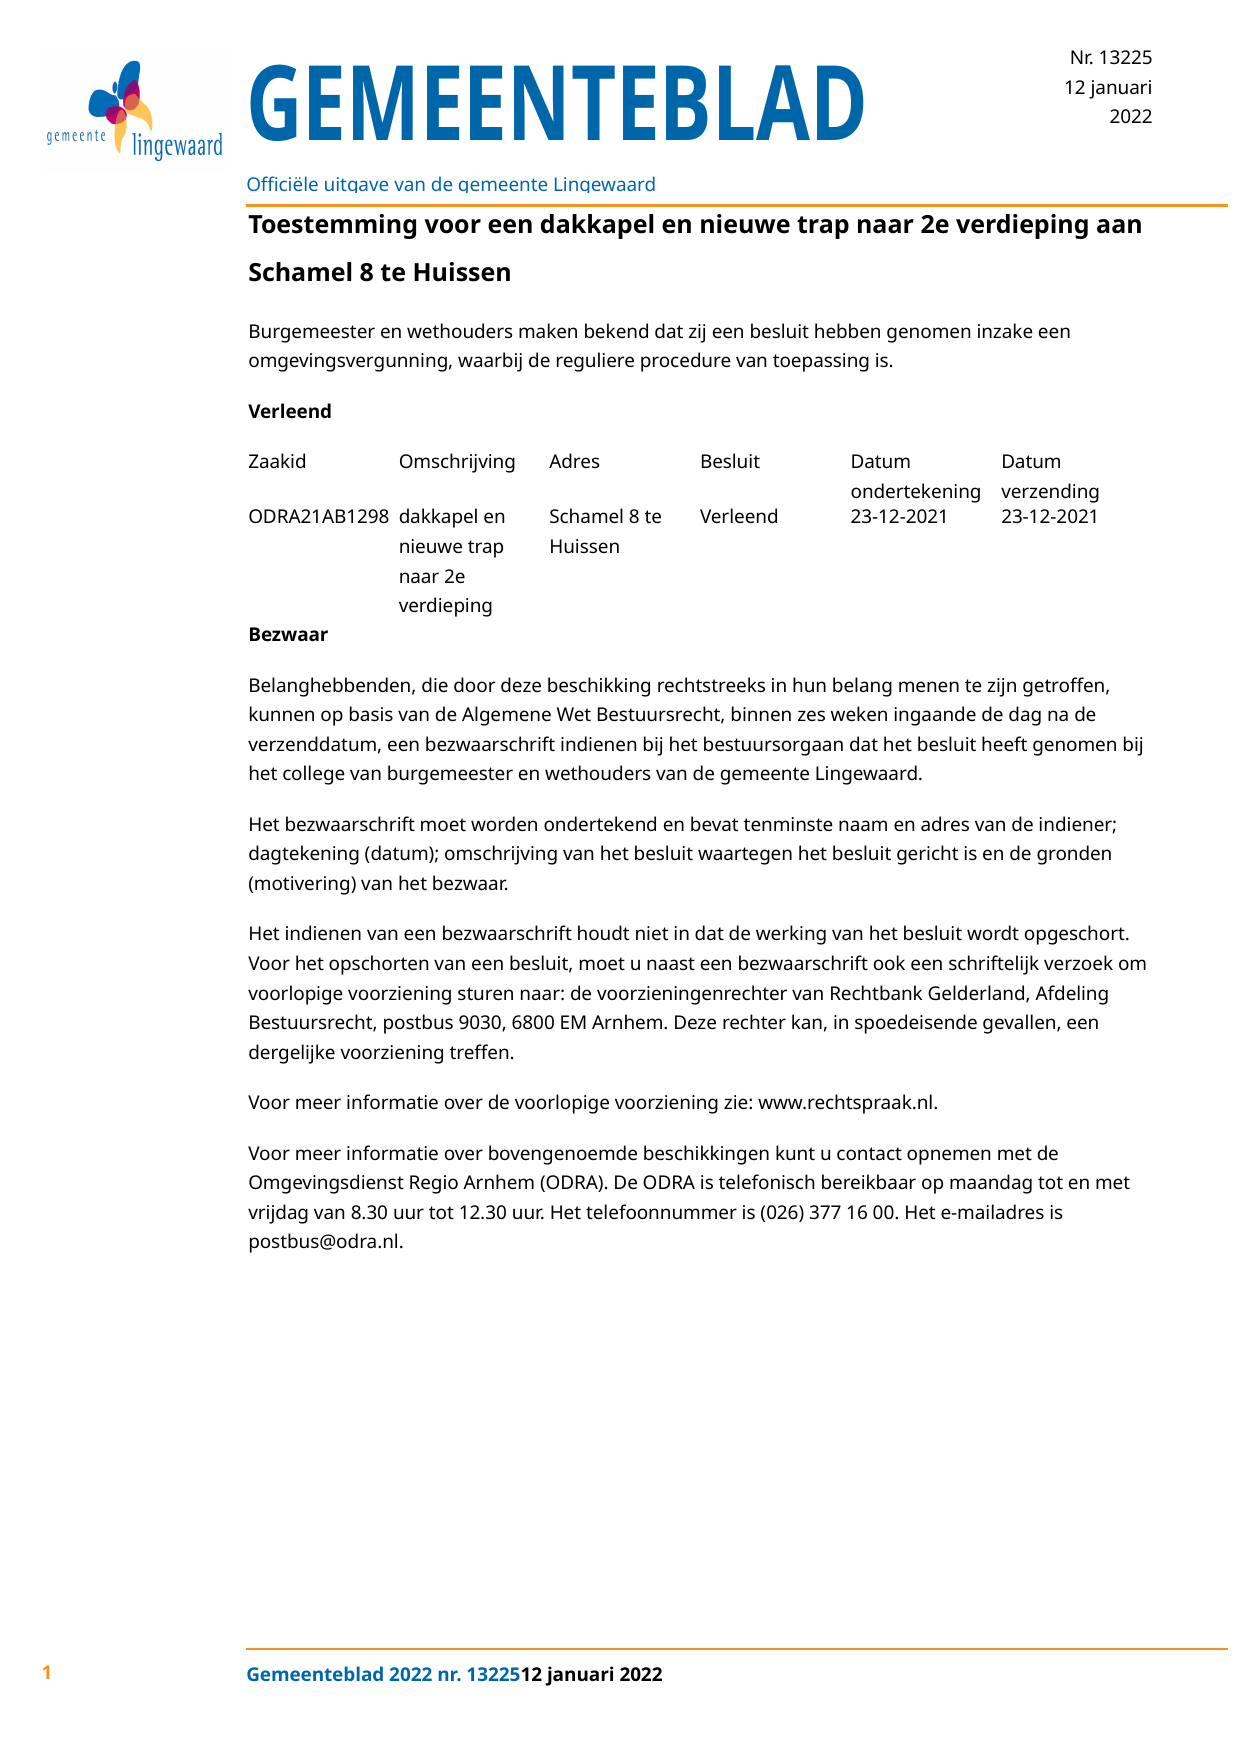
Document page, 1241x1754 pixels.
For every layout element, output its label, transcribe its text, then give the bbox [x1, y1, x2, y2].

table_cell 23-12-2021 [850, 504, 1001, 618]
table_cell dakkapel en nieuwe trap naar 2e verdieping [399, 504, 549, 618]
table_header Omschrijving [399, 449, 549, 504]
text Voor meer informatie over bovengenoemde beschikkingen kunt u contact opnemen met de Omgevingsdienst Regio Arnhem (ODRA). De ODRA is telefonisch bereikbaar op maandag tot en met vrijdag van 8.30 uur tot 12.30 uur. Het telefoonnummer is (026) 377 16 00. Het e-mailadres is postbus@odra.nl. [248, 1140, 1152, 1254]
table_cell ODRA21AB1298 [248, 504, 398, 618]
text Bezwaar [248, 621, 1152, 647]
text Verleend [248, 398, 1152, 424]
text Voor meer informatie over de voorlopige voorziening zie: www.rechtspraak.nl. [248, 1089, 1152, 1115]
text Burgemeester en wethouders maken bekend dat zij een besluit hebben genomen inzake een omgevingsvergunning, waarbij de reguliere procedure van toepassing is. [248, 318, 1152, 373]
table_cell 23-12-2021 [1001, 504, 1152, 618]
table_cell Schamel 8 te Huissen [549, 504, 700, 618]
table_cell Verleend [700, 504, 850, 618]
text Het indienen van een bezwaarschrift houdt niet in dat de werking van het besluit wordt opgeschort. Voor het opschorten van een besluit, moet u naast een bezwaarschrift ook een schriftelijk verzoek om voorlopige voorziening sturen naar: de voorzieningenrechter van Rechtbank Gelderland, Afdeling Bestuursrecht, postbus 9030, 6800 EM Arnhem. Deze rechter kan, in spoedeisende gevallen, een dergelijke voorziening treffen. [248, 921, 1152, 1065]
table_header Datum verzending [1001, 449, 1152, 504]
text Belanghebbenden, die door deze beschikking rechtstreeks in hun belang menen te zijn getroffen, kunnen op basis van de Algemene Wet Bestuursrecht, binnen zes weken ingaande de dag na de verzenddatum, een bezwaarschrift indienen bij het bestuursorgaan dat het besluit heeft genomen bij het college van burgemeester en wethouders van de gemeente Lingewaard. [248, 672, 1152, 786]
text Toestemming voor een dakkapel en nieuwe trap naar 2e verdieping aan Schamel 8 te Huissen [248, 207, 1152, 288]
table_header Adres [549, 449, 700, 504]
table_header Datum ondertekening [850, 449, 1001, 504]
table_header Besluit [700, 449, 850, 504]
text Het bezwaarschrift moet worden ondertekend en bevat tenminste naam en adres van de indiener; dagtekening (datum); omschrijving van het besluit waartegen het besluit gericht is en de gronden (motivering) van het bezwaar. [248, 811, 1152, 896]
picture [41, 47, 231, 172]
table_header Zaakid [248, 449, 398, 504]
